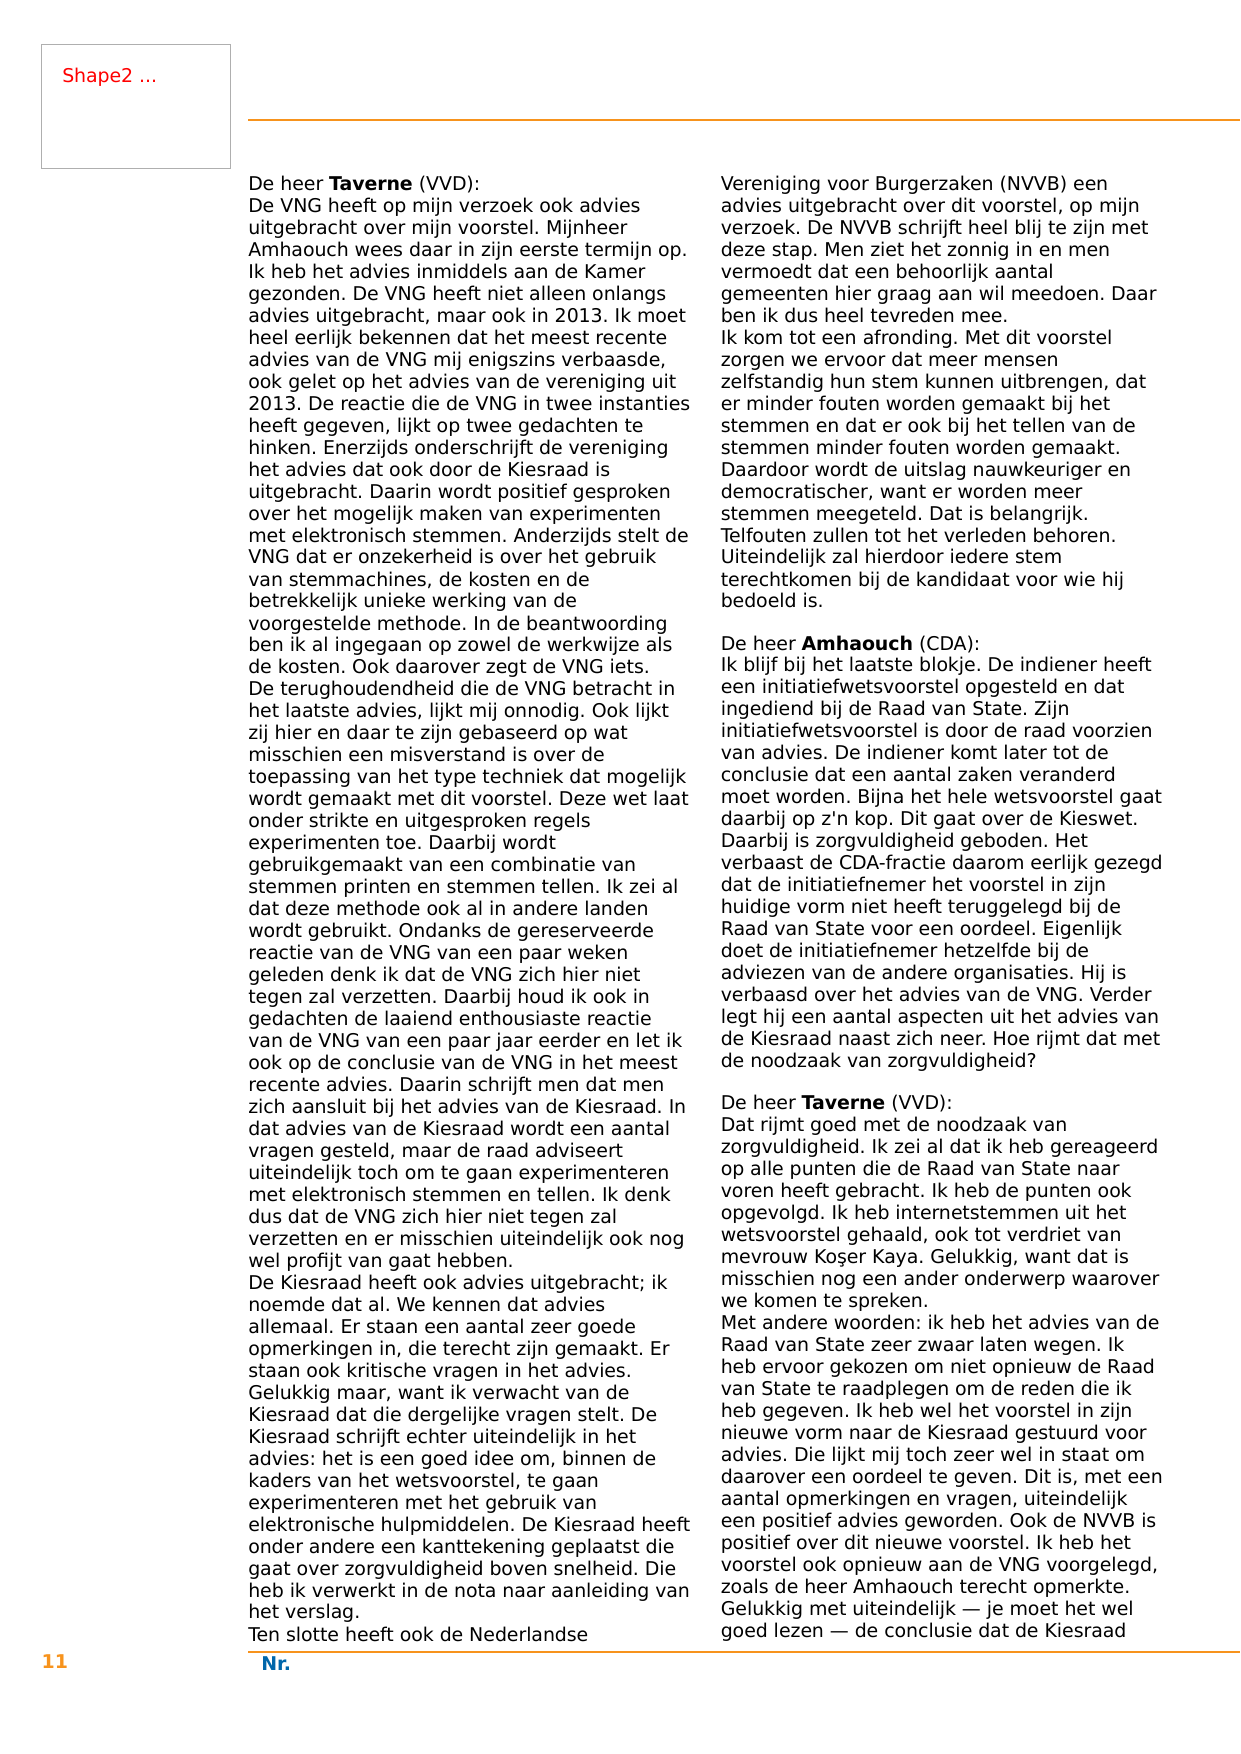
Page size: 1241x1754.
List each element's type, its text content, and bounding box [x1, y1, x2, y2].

text Dat rijmt goed met de noodzaak van zorgvuldigheid. Ik zei al dat ik heb gereageerd op alle punten die de Raad van State naar voren heeft gebracht. Ik heb de punten ook opgevolgd. Ik heb internetstemmen uit het wetsvoorstel gehaald, ook tot verdriet van mevrouw Koşer Kaya. Gelukkig, want dat is misschien nog een ander onderwerp waarover we komen te spreken. [721, 1114, 1163, 1312]
text De heer Taverne (VVD): [248, 173, 691, 195]
text Ten slotte heeft ook de Nederlandse [248, 1623, 691, 1645]
text De terughoudendheid die de VNG betracht in het laatste advies, lijkt mij onnodig. Ook lijkt zij hier en daar te zijn gebaseerd op wat misschien een misverstand is over de toepassing van het type techniek dat mogelijk wordt gemaakt met dit voorstel. Deze wet laat onder strikte en uitgesproken regels experimenten toe. Daarbij wordt gebruikgemaakt van een combinatie van stemmen printen en stemmen tellen. Ik zei al dat deze methode ook al in andere landen wordt gebruikt. Ondanks de gereserveerde reactie van de VNG van een paar weken geleden denk ik dat de VNG zich hier niet tegen zal verzetten. Daarbij houd ik ook in gedachten de laaiend enthousiaste reactie van de VNG van een paar jaar eerder en let ik ook op de conclusie van de VNG in het meest recente advies. Daarin schrijft men dat men zich aansluit bij het advies van de Kiesraad. In dat advies van de Kiesraad wordt een aantal vragen gesteld, maar de raad adviseert uiteindelijk toch om te gaan experimenteren met elektronisch stemmen en tellen. Ik denk dus dat de VNG zich hier niet tegen zal verzetten en er misschien uiteindelijk ook nog wel profijt van gaat hebben. [248, 678, 691, 1272]
text De VNG heeft op mijn verzoek ook advies uitgebracht over mijn voorstel. Mijnheer Amhaouch wees daar in zijn eerste termijn op. Ik heb het advies inmiddels aan de Kamer gezonden. De VNG heeft niet alleen onlangs advies uitgebracht, maar ook in 2013. Ik moet heel eerlijk bekennen dat het meest recente advies van de VNG mij enigszins verbaasde, ook gelet op het advies van de vereniging uit 2013. De reactie die de VNG in twee instanties heeft gegeven, lijkt op twee gedachten te hinken. Enerzijds onderschrijft de vereniging het advies dat ook door de Kiesraad is uitgebracht. Daarin wordt positief gesproken over het mogelijk maken van experimenten met elektronisch stemmen. Anderzijds stelt de VNG dat er onzekerheid is over het gebruik van stemmachines, de kosten en de betrekkelijk unieke werking van de voorgestelde methode. In de beantwoording ben ik al ingegaan op zowel de werkwijze als de kosten. Ook daarover zegt de VNG iets. [248, 195, 691, 678]
text Vereniging voor Burgerzaken (NVVB) een advies uitgebracht over dit voorstel, op mijn verzoek. De NVVB schrijft heel blij te zijn met deze stap. Men ziet het zonnig in en men vermoedt dat een behoorlijk aantal gemeenten hier graag aan wil meedoen. Daar ben ik dus heel tevreden mee. [721, 173, 1163, 327]
text Ik blijf bij het laatste blokje. De indiener heeft een initiatiefwetsvoorstel opgesteld en dat ingediend bij de Raad van State. Zijn initiatiefwetsvoorstel is door de raad voorzien van advies. De indiener komt later tot de conclusie dat een aantal zaken veranderd moet worden. Bijna het hele wetsvoorstel gaat daarbij op z'n kop. Dit gaat over de Kieswet. Daarbij is zorgvuldigheid geboden. Het verbaast de CDA-fractie daarom eerlijk gezegd dat de initiatiefnemer het voorstel in zijn huidige vorm niet heeft teruggelegd bij de Raad van State voor een oordeel. Eigenlijk doet de initiatiefnemer hetzelfde bij de adviezen van de andere organisaties. Hij is verbaasd over het advies van de VNG. Verder legt hij een aantal aspecten uit het advies van de Kiesraad naast zich neer. Hoe rijmt dat met de noodzaak van zorgvuldigheid? [721, 654, 1163, 1072]
text De Kiesraad heeft ook advies uitgebracht; ik noemde dat al. We kennen dat advies allemaal. Er staan een aantal zeer goede opmerkingen in, die terecht zijn gemaakt. Er staan ook kritische vragen in het advies. Gelukkig maar, want ik verwacht van de Kiesraad dat die dergelijke vragen stelt. De Kiesraad schrijft echter uiteindelijk in het advies: het is een goed idee om, binnen de kaders van het wetsvoorstel, te gaan experimenteren met het gebruik van elektronische hulpmiddelen. De Kiesraad heeft onder andere een kanttekening geplaatst die gaat over zorgvuldigheid boven snelheid. Die heb ik verwerkt in de nota naar aanleiding van het verslag. [248, 1272, 691, 1623]
text Ik kom tot een afronding. Met dit voorstel zorgen we ervoor dat meer mensen zelfstandig hun stem kunnen uitbrengen, dat er minder fouten worden gemaakt bij het stemmen en dat er ook bij het tellen van de stemmen minder fouten worden gemaakt. Daardoor wordt de uitslag nauwkeuriger en democratischer, want er worden meer stemmen meegeteld. Dat is belangrijk. Telfouten zullen tot het verleden behoren. Uiteindelijk zal hierdoor iedere stem terechtkomen bij de kandidaat voor wie hij bedoeld is. [721, 327, 1163, 612]
text De heer Taverne (VVD): [721, 1092, 1163, 1114]
text Met andere woorden: ik heb het advies van de Raad van State zeer zwaar laten wegen. Ik heb ervoor gekozen om niet opnieuw de Raad van State te raadplegen om de reden die ik heb gegeven. Ik heb wel het voorstel in zijn nieuwe vorm naar de Kiesraad gestuurd voor advies. Die lijkt mij toch zeer wel in staat om daarover een oordeel te geven. Dit is, met een aantal opmerkingen en vragen, uiteindelijk een positief advies geworden. Ook de NVVB is positief over dit nieuwe voorstel. Ik heb het voorstel ook opnieuw aan de VNG voorgelegd, zoals de heer Amhaouch terecht opmerkte. Gelukkig met uiteindelijk — je moet het wel goed lezen — de conclusie dat de Kiesraad [721, 1312, 1163, 1641]
text De heer Amhaouch (CDA): [721, 632, 1163, 654]
